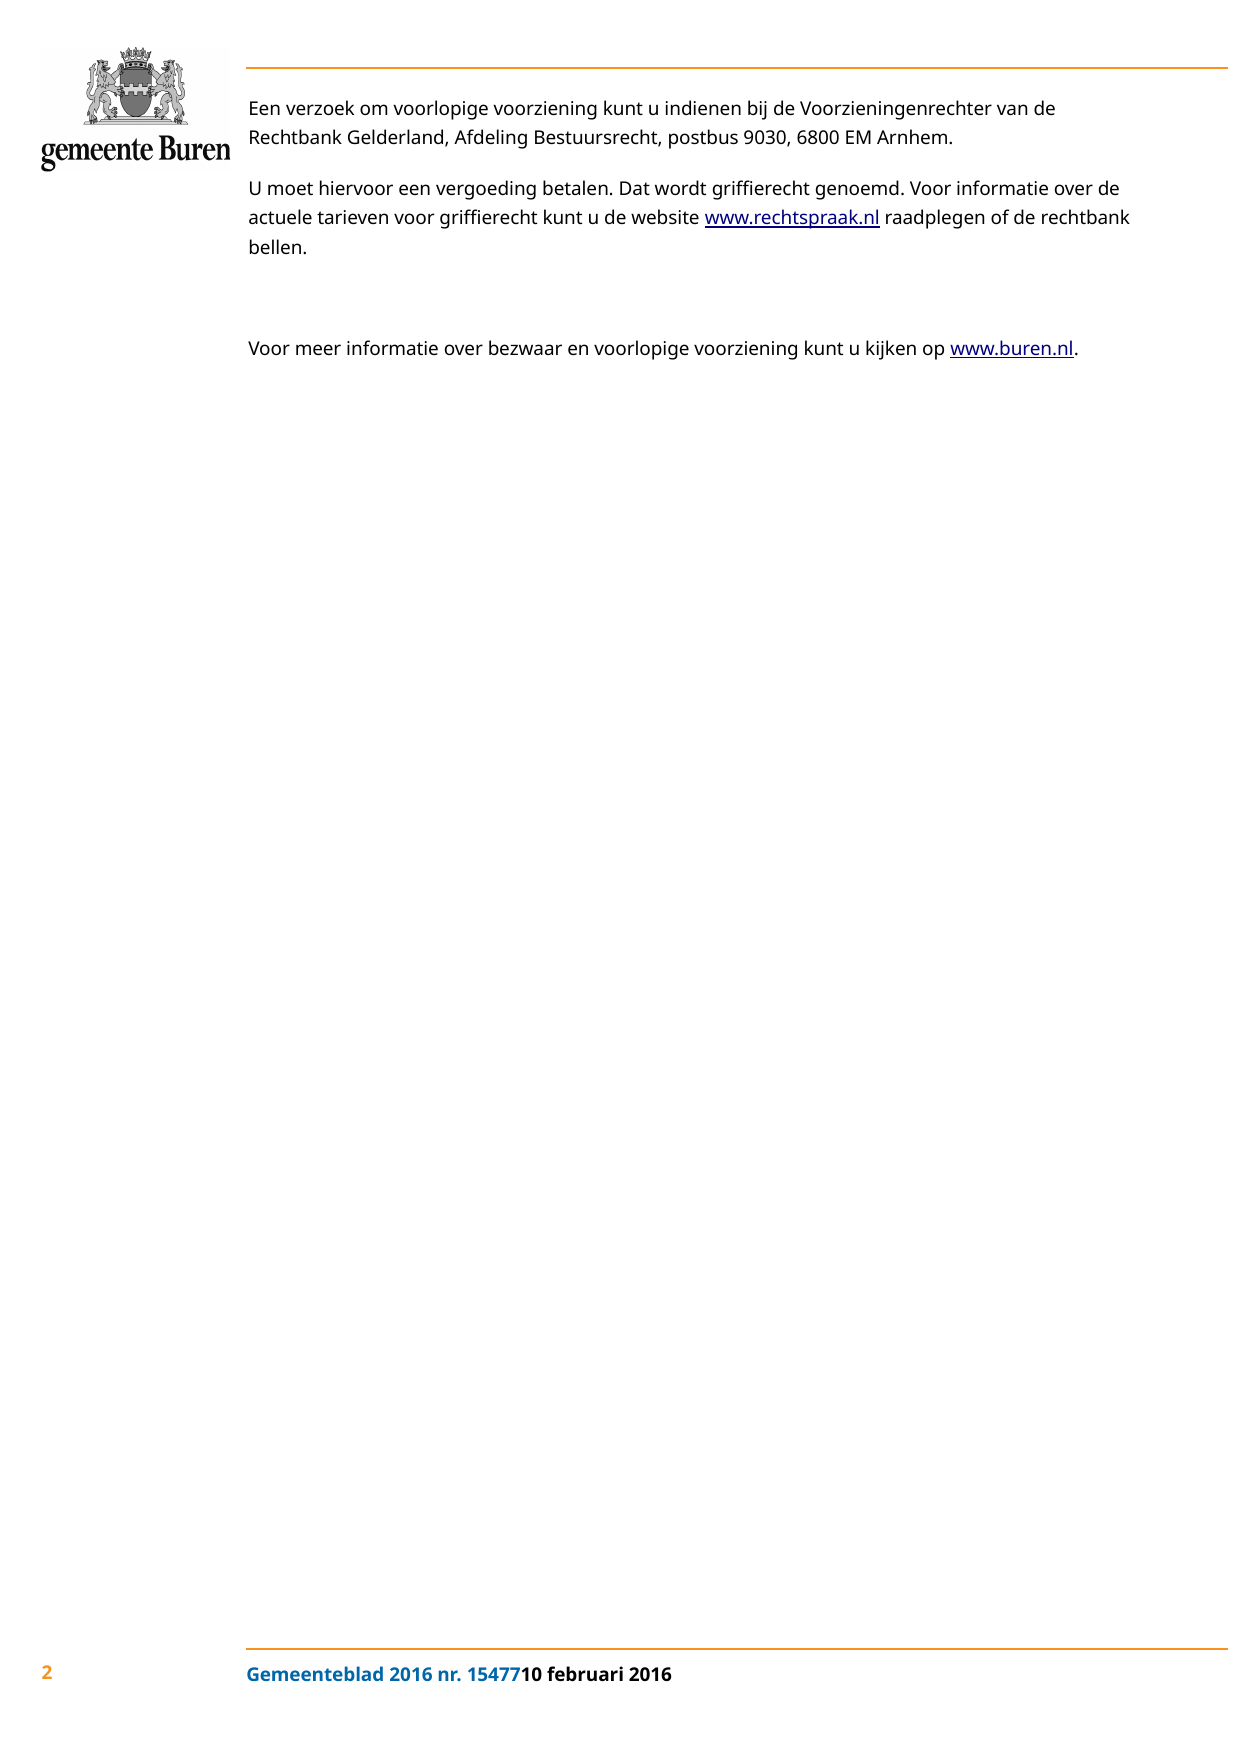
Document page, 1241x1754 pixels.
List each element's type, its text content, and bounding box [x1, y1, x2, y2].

text Een verzoek om voorlopige voorziening kunt u indienen bij de Voorzieningenrechter van de Rechtbank Gelderland, Afdeling Bestuursrecht, postbus 9030, 6800 EM Arnhem. [248, 95, 1152, 150]
picture [41, 47, 231, 172]
text U moet hiervoor een vergoeding betalen. Dat wordt griffierecht genoemd. Voor informatie over de actuele tarieven voor griffierecht kunt u de website www.rechtspraak.nl raadplegen of de rechtbank bellen. [248, 175, 1152, 260]
text Voor meer informatie over bezwaar en voorlopige voorziening kunt u kijken op www.buren.nl. [248, 335, 1152, 361]
